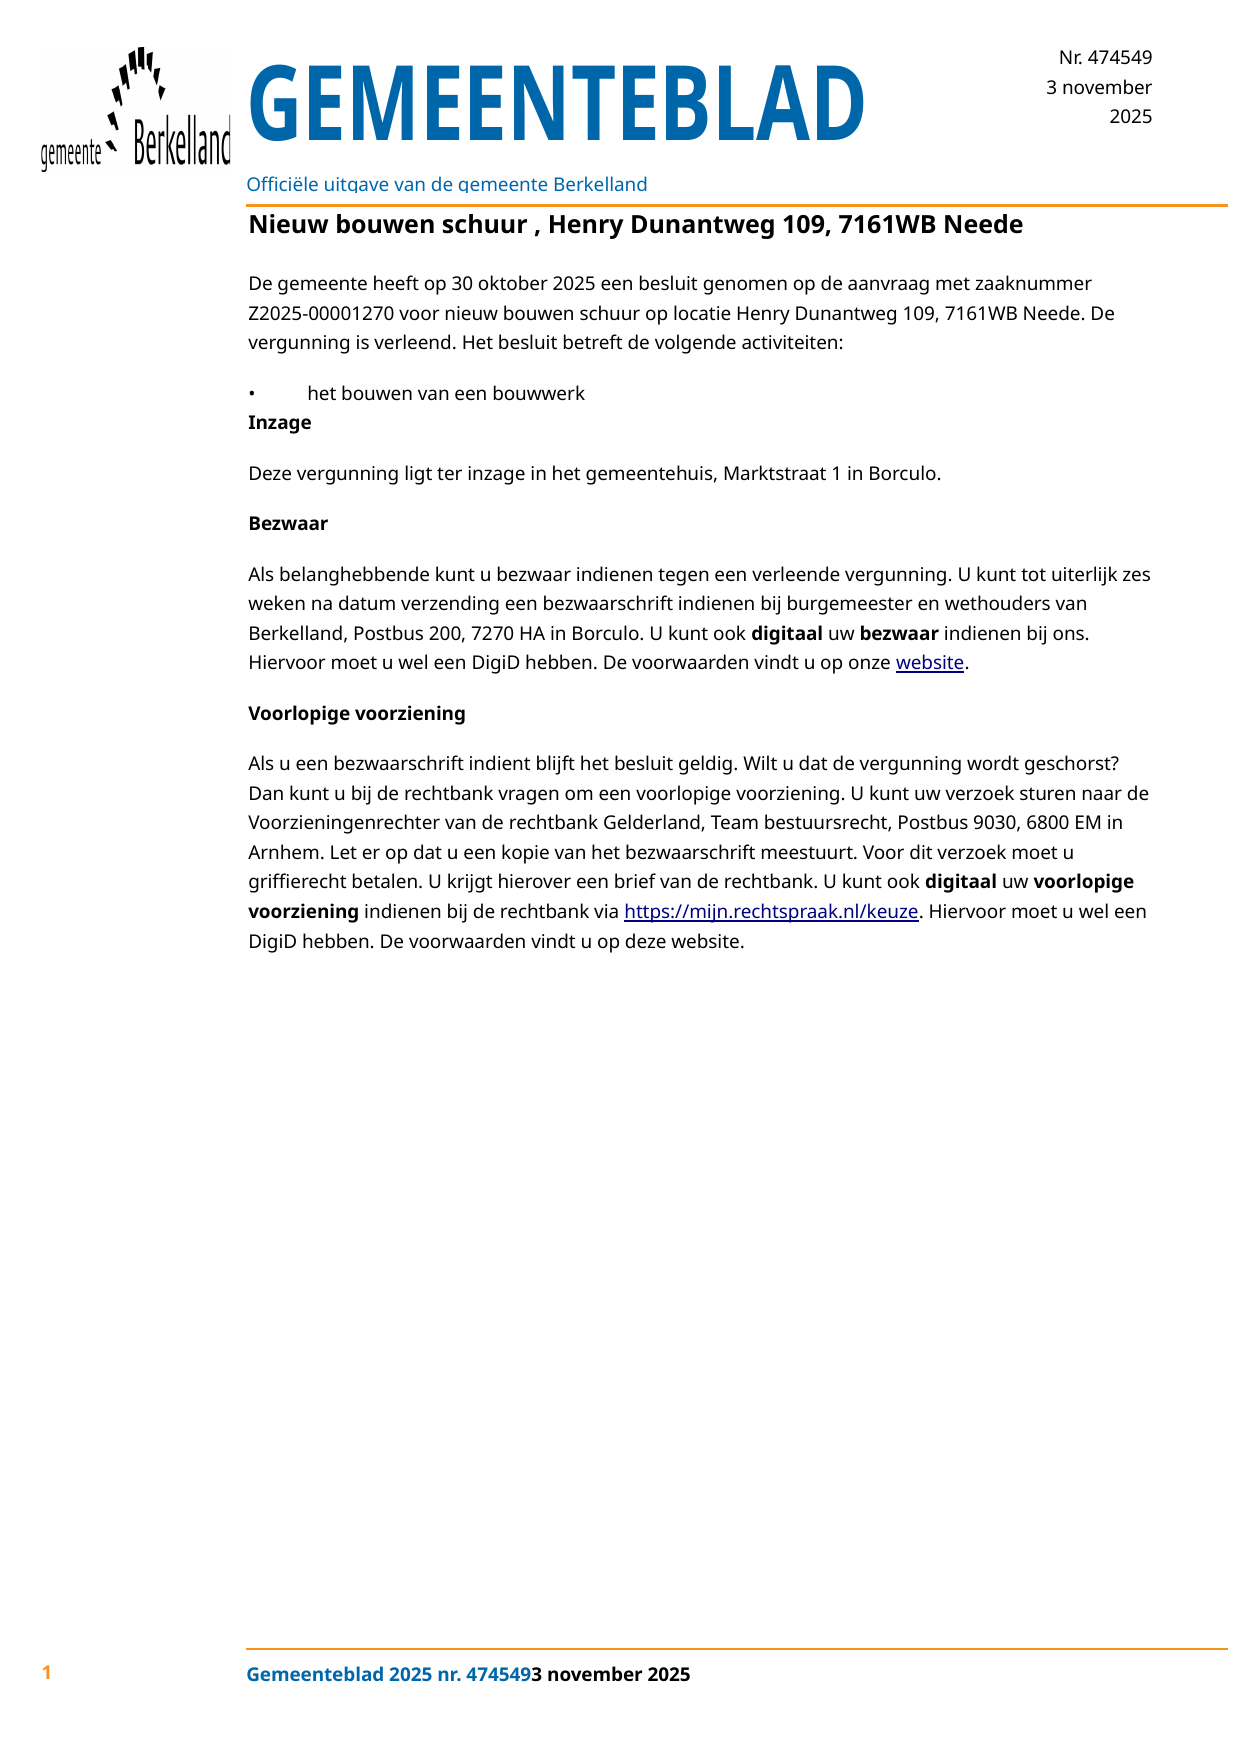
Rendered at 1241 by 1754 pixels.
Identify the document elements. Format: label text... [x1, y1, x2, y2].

text Als u een bezwaarschrift indient blijft het besluit geldig. Wilt u dat de vergunning wordt geschorst? Dan kunt u bij de rechtbank vragen om een voorlopige voorziening. U kunt uw verzoek sturen naar de Voorzieningenrechter van de rechtbank Gelderland, Team bestuursrecht, Postbus 9030, 6800 EM in Arnhem. Let er op dat u een kopie van het bezwaarschrift meestuurt. Voor dit verzoek moet u griffierecht betalen. U krijgt hierover een brief van de rechtbank. U kunt ook digitaal uw voorlopige voorziening indienen bij de rechtbank via https://mijn.rechtspraak.nl/keuze. Hiervoor moet u wel een DigiD hebben. De voorwaarden vindt u op deze website. [248, 750, 1152, 953]
text Deze vergunning ligt ter inzage in het gemeentehuis, Marktstraat 1 in Borculo. [248, 460, 1152, 486]
text Voorlopige voorziening [248, 700, 1152, 726]
text Bezwaar [248, 510, 1152, 536]
text Inzage [248, 409, 1152, 435]
list het bouwen van een bouwwerk [248, 380, 1152, 406]
picture [41, 47, 231, 172]
text Als belanghebbende kunt u bezwaar indienen tegen een verleende vergunning. U kunt tot uiterlijk zes weken na datum verzending een bezwaarschrift indienen bij burgemeester en wethouders van Berkelland, Postbus 200, 7270 HA in Borculo. U kunt ook digitaal uw bezwaar indienen bij ons. Hiervoor moet u wel een DigiD hebben. De voorwaarden vindt u op onze website. [248, 561, 1152, 675]
text De gemeente heeft op 30 oktober 2025 een besluit genomen op de aanvraag met zaaknummer Z2025-00001270 voor nieuw bouwen schuur op locatie Henry Dunantweg 109, 7161WB Neede. De vergunning is verleend. Het besluit betreft de volgende activiteiten: [248, 270, 1152, 355]
text Nieuw bouwen schuur , Henry Dunantweg 109, 7161WB Neede [248, 207, 1152, 241]
